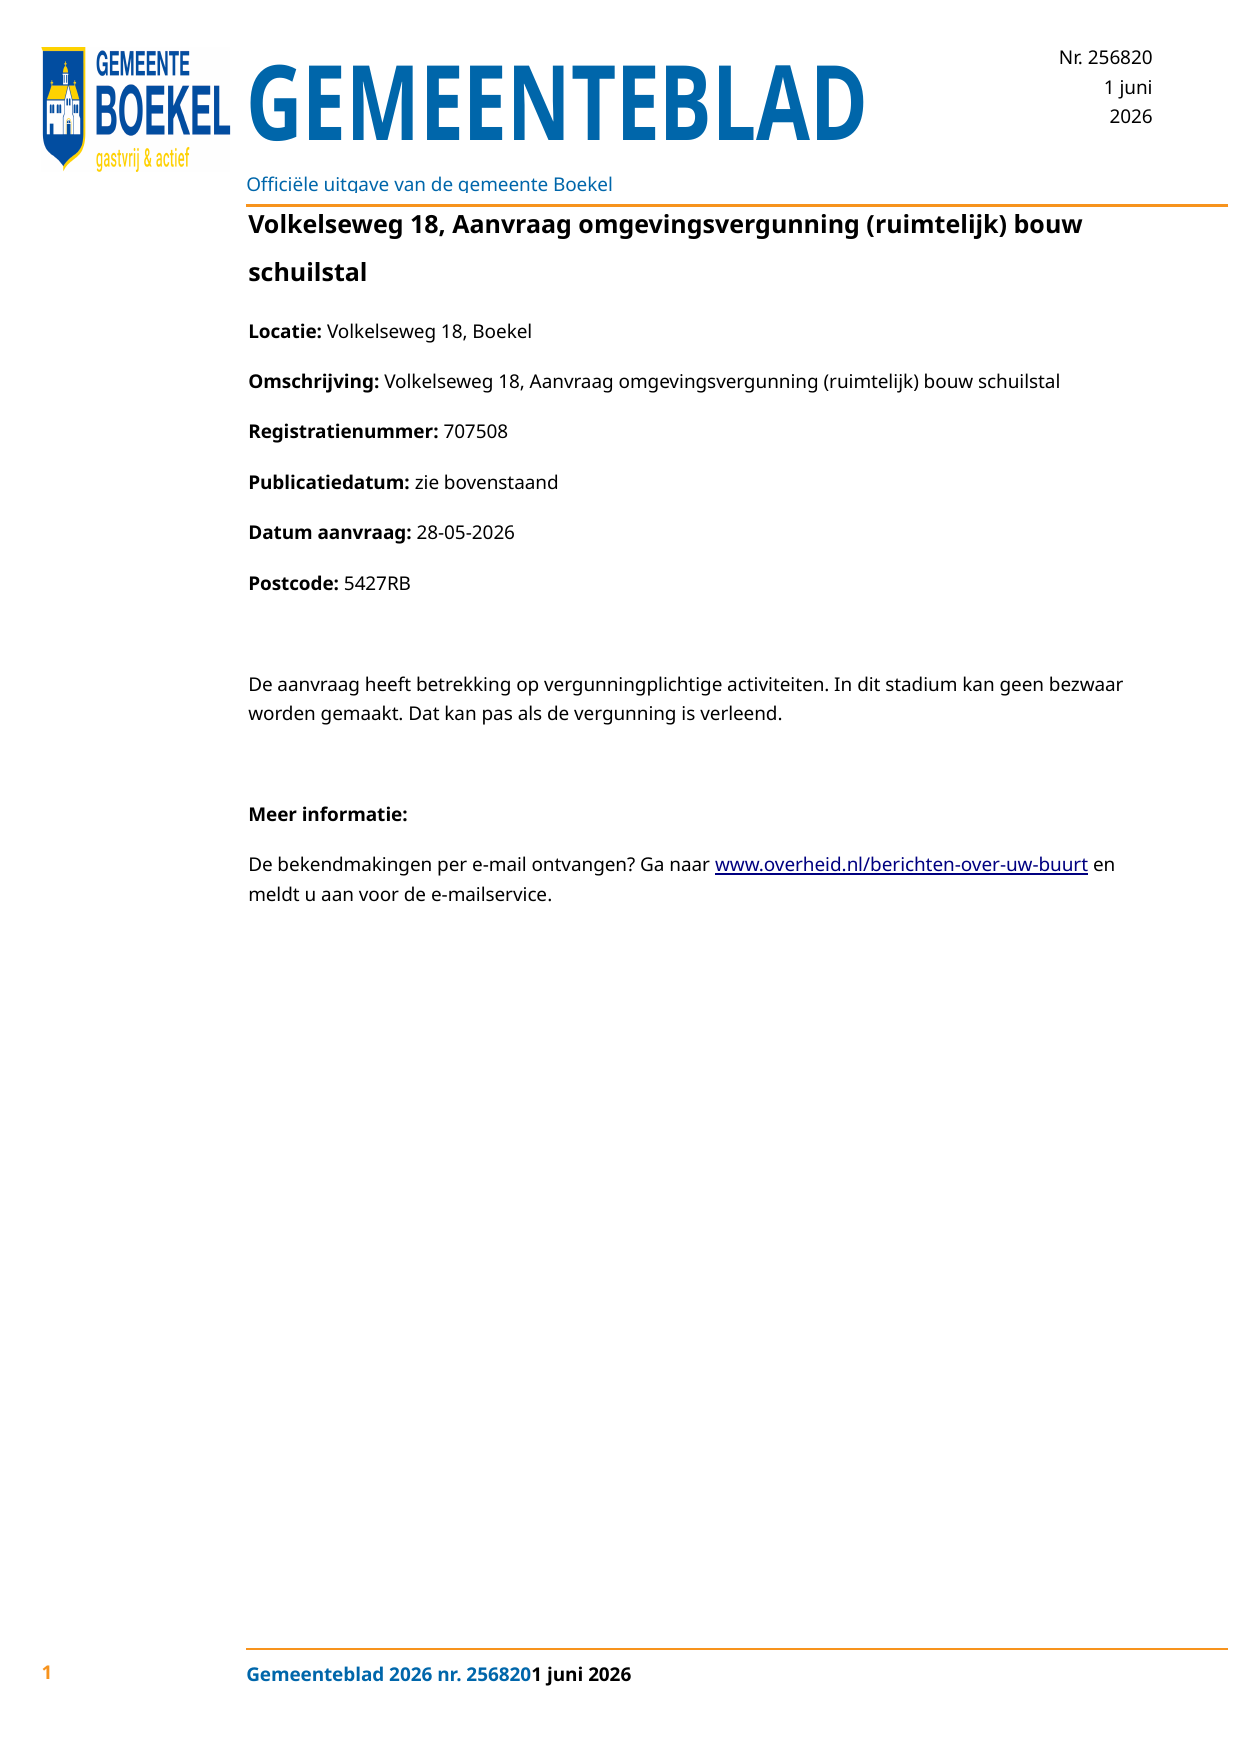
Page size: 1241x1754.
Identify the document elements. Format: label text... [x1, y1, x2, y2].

text Publicatiedatum: zie bovenstaand [248, 469, 1152, 495]
text De bekendmakingen per e-mail ontvangen? Ga naar www.overheid.nl/berichten-over-uw-buurt en meldt u aan voor de e-mailservice. [248, 852, 1152, 907]
text Meer informatie: [248, 801, 1152, 827]
text Postcode: 5427RB [248, 570, 1152, 596]
text Locatie: Volkelseweg 18, Boekel [248, 318, 1152, 344]
picture [41, 47, 231, 172]
text Registratienummer: 707508 [248, 419, 1152, 444]
text Volkelseweg 18, Aanvraag omgevingsvergunning (ruimtelijk) bouw schuilstal [248, 207, 1152, 288]
text Omschrijving: Volkelseweg 18, Aanvraag omgevingsvergunning (ruimtelijk) bouw schuilstal [248, 368, 1152, 394]
text Datum aanvraag: 28-05-2026 [248, 519, 1152, 545]
text De aanvraag heeft betrekking op vergunningplichtige activiteiten. In dit stadium kan geen bezwaar worden gemaakt. Dat kan pas als de vergunning is verleend. [248, 671, 1152, 726]
